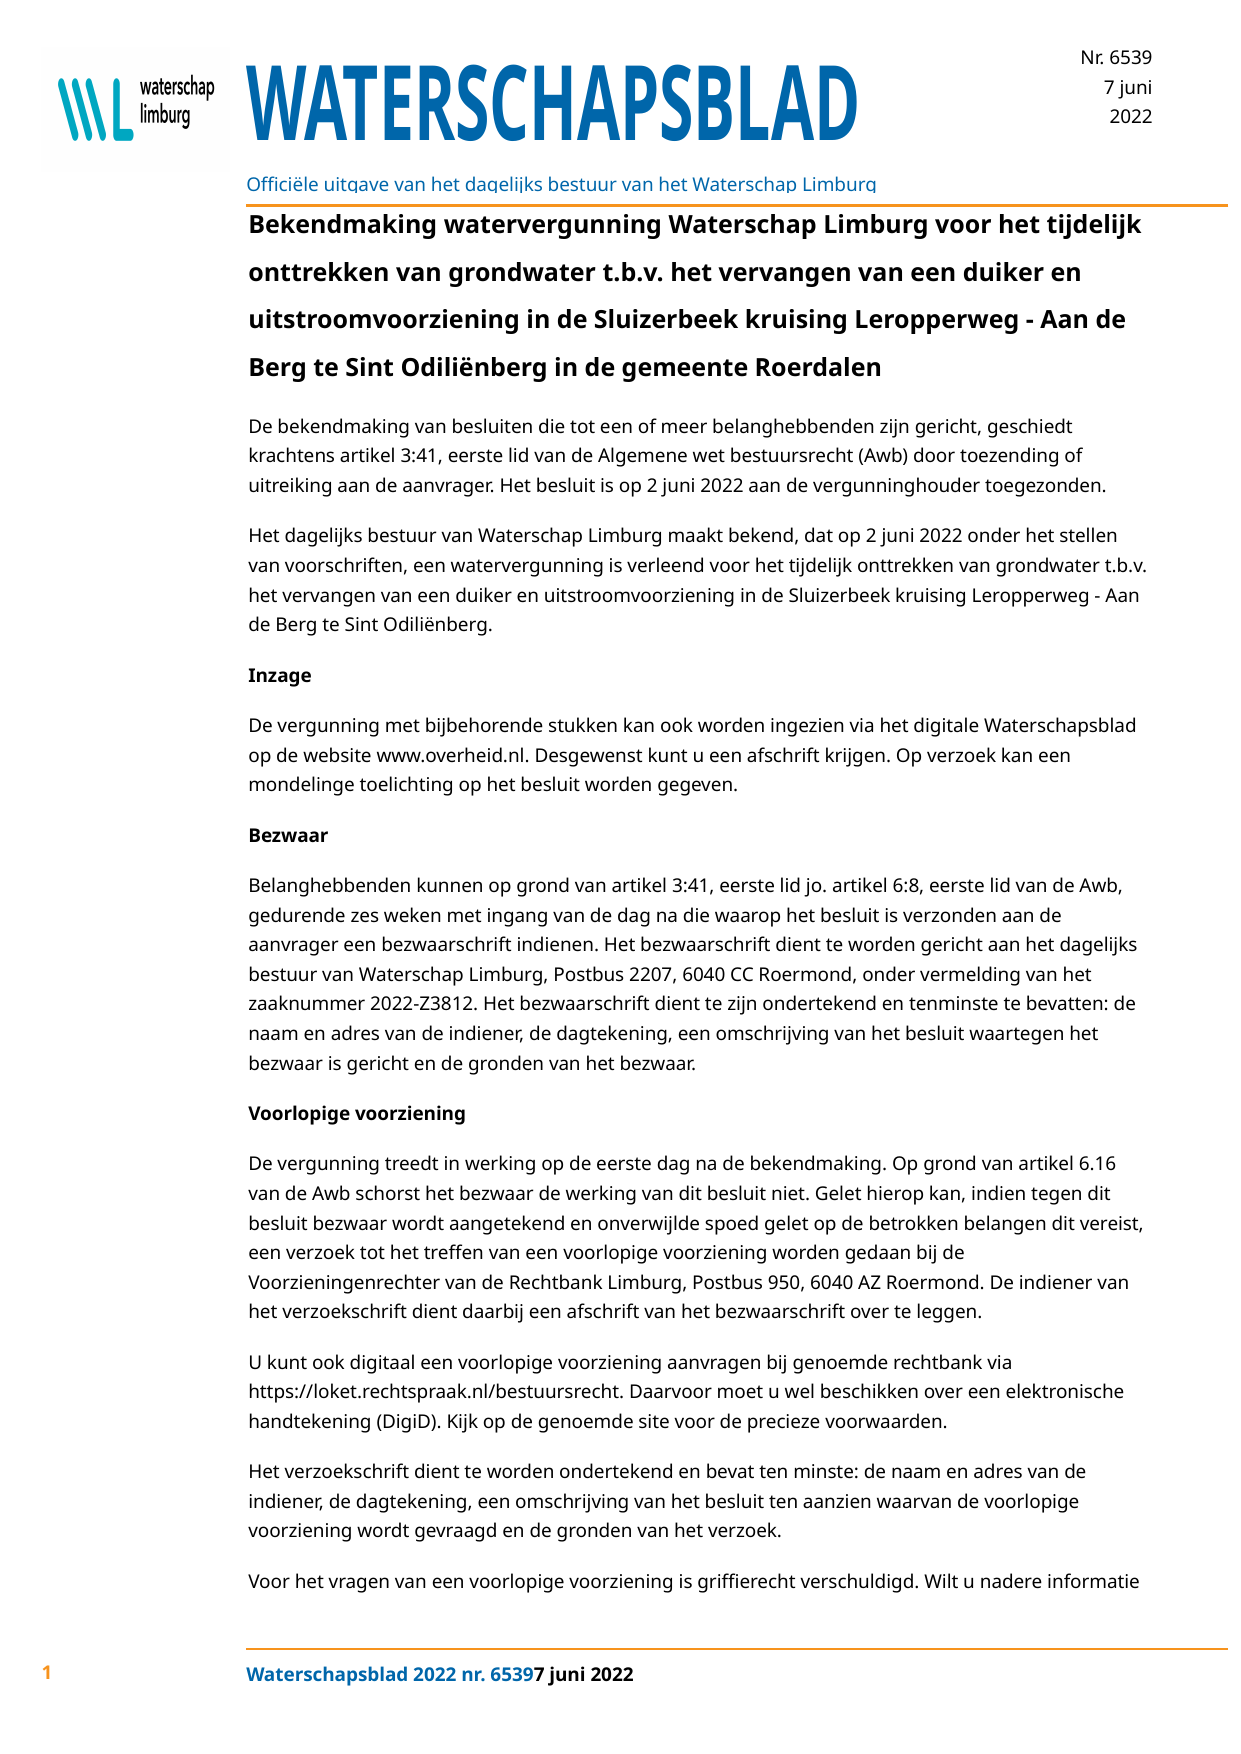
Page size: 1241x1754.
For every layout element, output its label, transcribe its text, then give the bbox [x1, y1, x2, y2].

text Bezwaar [248, 822, 1152, 848]
text Het verzoekschrift dient te worden ondertekend en bevat ten minste: de naam en adres van de indiener, de dagtekening, een omschrijving van het besluit ten aanzien waarvan de voorlopige voorziening wordt gevraagd en de gronden van het verzoek. [248, 1458, 1152, 1543]
text Het dagelijks bestuur van Waterschap Limburg maakt bekend, dat op 2 juni 2022 onder het stellen van voorschriften, een watervergunning is verleend voor het tijdelijk onttrekken van grondwater t.b.v. het vervangen van een duiker en uitstroomvoorziening in de Sluizerbeek kruising Leropperweg - Aan de Berg te Sint Odiliënberg. [248, 523, 1152, 637]
text Voor het vragen van een voorlopige voorziening is griffierecht verschuldigd. Wilt u nadere informatie [248, 1568, 1152, 1594]
text De vergunning treedt in werking op de eerste dag na de bekendmaking. Op grond van artikel 6.16 van de Awb schorst het bezwaar de werking van dit besluit niet. Gelet hierop kan, indien tegen dit besluit bezwaar wordt aangetekend en onverwijlde spoed gelet op de betrokken belangen dit vereist, een verzoek tot het treffen van een voorlopige voorziening worden gedaan bij de Voorzieningenrechter van de Rechtbank Limburg, Postbus 950, 6040 AZ Roermond. De indiener van het verzoekschrift dient daarbij een afschrift van het bezwaarschrift over te leggen. [248, 1151, 1152, 1324]
picture [41, 47, 231, 172]
text Bekendmaking watervergunning Waterschap Limburg voor het tijdelijk onttrekken van grondwater t.b.v. het vervangen van een duiker en uitstroomvoorziening in de Sluizerbeek kruising Leropperweg - Aan de Berg te Sint Odiliënberg in de gemeente Roerdalen [248, 207, 1152, 384]
text De vergunning met bijbehorende stukken kan ook worden ingezien via het digitale Waterschapsblad op de website www.overheid.nl. Desgewenst kunt u een afschrift krijgen. Op verzoek kan een mondelinge toelichting op het besluit worden gegeven. [248, 712, 1152, 797]
text U kunt ook digitaal een voorlopige voorziening aanvragen bij genoemde rechtbank via https://loket.rechtspraak.nl/bestuursrecht. Daarvoor moet u wel beschikken over een elektronische handtekening (DigiD). Kijk op de genoemde site voor de precieze voorwaarden. [248, 1349, 1152, 1434]
text Belanghebbenden kunnen op grond van artikel 3:41, eerste lid jo. artikel 6:8, eerste lid van de Awb, gedurende zes weken met ingang van de dag na die waarop het besluit is verzonden aan de aanvrager een bezwaarschrift indienen. Het bezwaarschrift dient te worden gericht aan het dagelijks bestuur van Waterschap Limburg, Postbus 2207, 6040 CC Roermond, onder vermelding van het zaaknummer 2022-Z3812. Het bezwaarschrift dient te zijn ondertekend en tenminste te bevatten: de naam en adres van de indiener, de dagtekening, een omschrijving van het besluit waartegen het bezwaar is gericht en de gronden van het bezwaar. [248, 872, 1152, 1076]
text Inzage [248, 662, 1152, 688]
text De bekendmaking van besluiten die tot een of meer belanghebbenden zijn gericht, geschiedt krachtens artikel 3:41, eerste lid van de Algemene wet bestuursrecht (Awb) door toezending of uitreiking aan de aanvrager. Het besluit is op 2 juni 2022 aan de vergunninghouder toegezonden. [248, 413, 1152, 498]
text Voorlopige voorziening [248, 1100, 1152, 1126]
